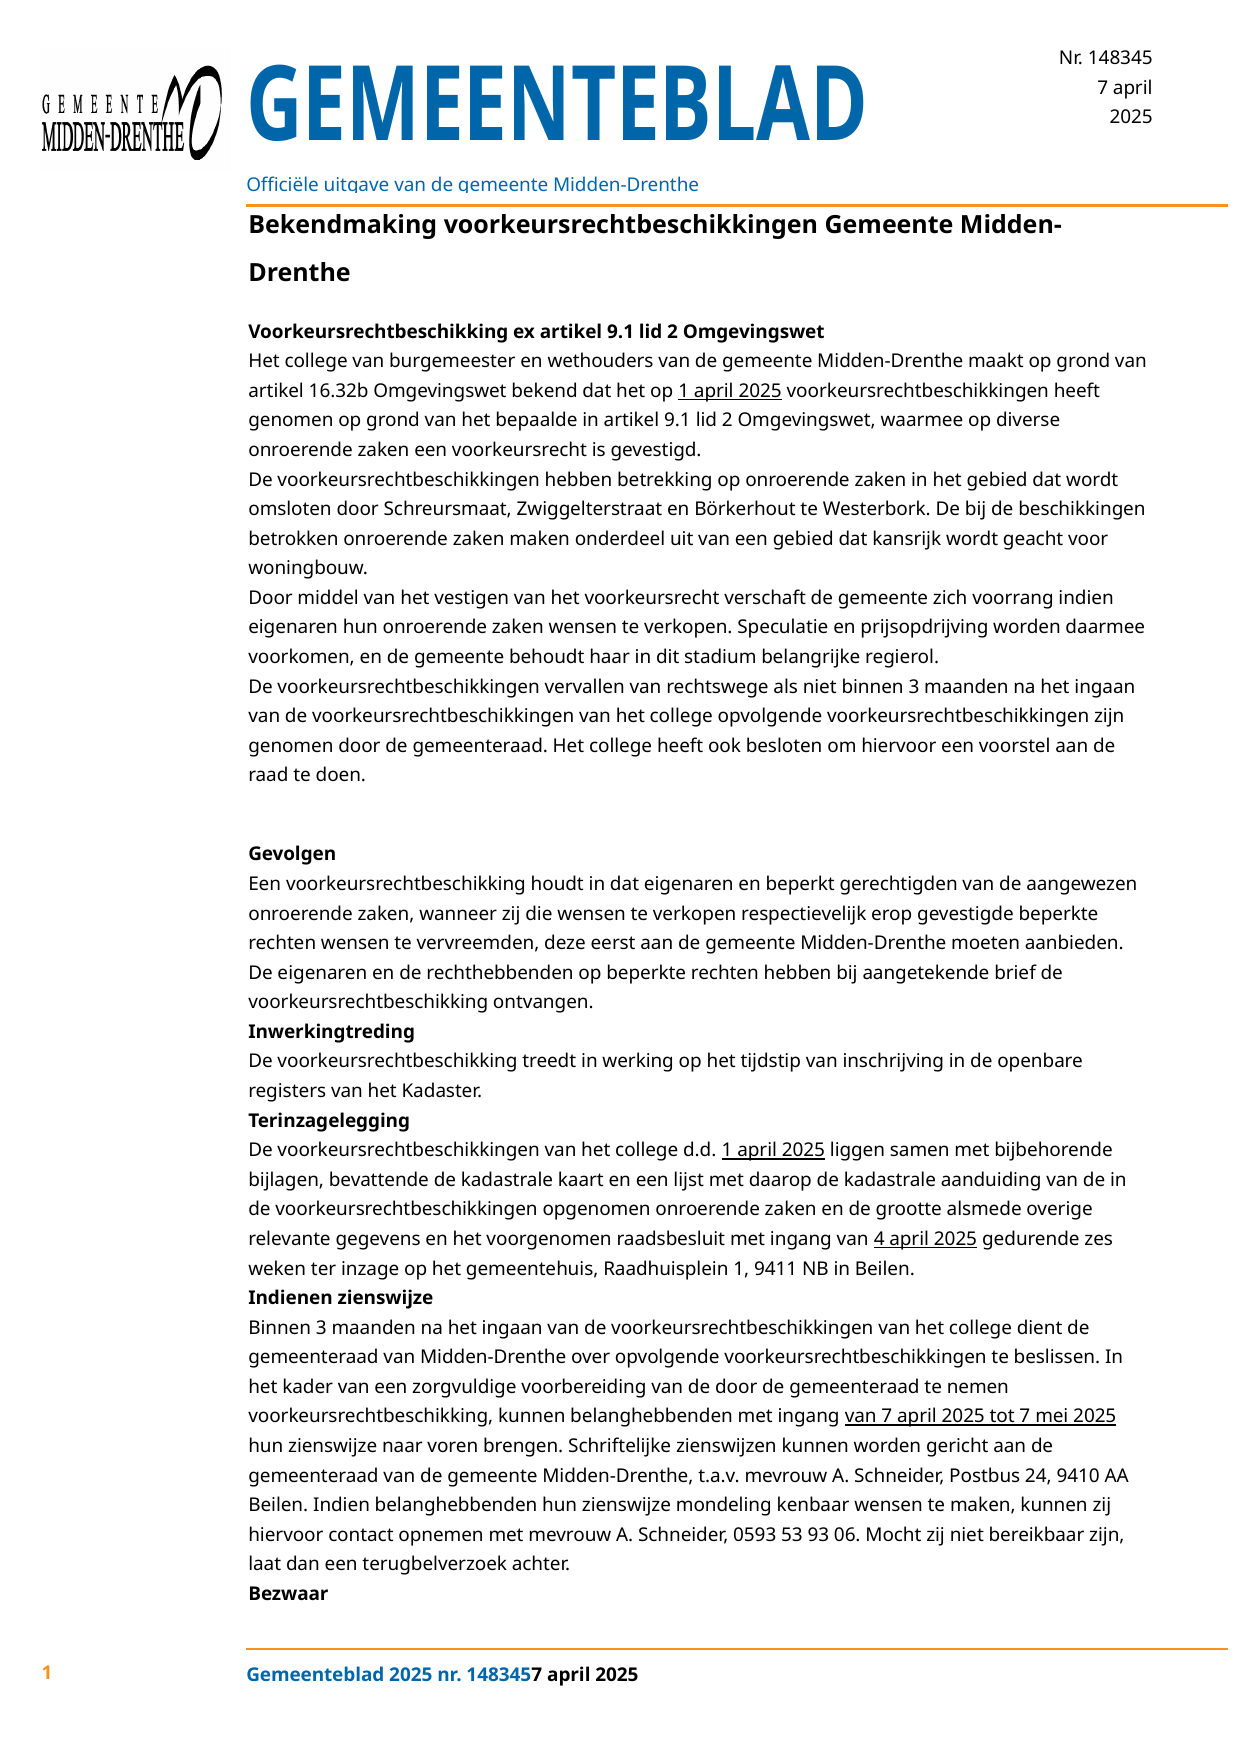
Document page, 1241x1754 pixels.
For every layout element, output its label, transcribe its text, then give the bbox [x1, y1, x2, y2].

text Bezwaar [248, 1580, 1152, 1606]
text De voorkeursrechtbeschikkingen vervallen van rechtswege als niet binnen 3 maanden na het ingaan van de voorkeursrechtbeschikkingen van het college opvolgende voorkeursrechtbeschikkingen zijn genomen door de gemeenteraad. Het college heeft ook besloten om hiervoor een voorstel aan de raad te doen. [248, 673, 1152, 787]
text Een voorkeursrechtbeschikking houdt in dat eigenaren en beperkt gerechtigden van de aangewezen onroerende zaken, wanneer zij die wensen te verkopen respectievelijk erop gevestigde beperkte rechten wensen te vervreemden, deze eerst aan de gemeente Midden-Drenthe moeten aanbieden. De eigenaren en de rechthebbenden op beperkte rechten hebben bij aangetekende brief de voorkeursrechtbeschikking ontvangen. [248, 870, 1152, 1014]
text De voorkeursrechtbeschikkingen hebben betrekking op onroerende zaken in het gebied dat wordt omsloten door Schreursmaat, Zwiggelterstraat en Börkerhout te Westerbork. De bij de beschikkingen betrokken onroerende zaken maken onderdeel uit van een gebied dat kansrijk wordt geacht voor woningbouw. [248, 466, 1152, 580]
text Gevolgen [248, 841, 1152, 866]
text Terinzagelegging [248, 1107, 1152, 1132]
text De voorkeursrechtbeschikking treedt in werking op het tijdstip van inschrijving in de openbare registers van het Kadaster. [248, 1048, 1152, 1103]
text Door middel van het vestigen van het voorkeursrecht verschaft de gemeente zich voorrang indien eigenaren hun onroerende zaken wensen te verkopen. Speculatie en prijsopdrijving worden daarmee voorkomen, en de gemeente behoudt haar in dit stadium belangrijke regierol. [248, 584, 1152, 669]
picture [41, 47, 231, 172]
text Voorkeursrechtbeschikking ex artikel 9.1 lid 2 Omgevingswet [248, 318, 1152, 344]
text Het college van burgemeester en wethouders van de gemeente Midden-Drenthe maakt op grond van artikel 16.32b Omgevingswet bekend dat het op 1 april 2025 voorkeursrechtbeschikkingen heeft genomen op grond van het bepaalde in artikel 9.1 lid 2 Omgevingswet, waarmee op diverse onroerende zaken een voorkeursrecht is gevestigd. [248, 347, 1152, 462]
text Bekendmaking voorkeursrechtbeschikkingen Gemeente Midden-Drenthe [248, 207, 1152, 288]
text Indienen zienswijze [248, 1284, 1152, 1310]
text Binnen 3 maanden na het ingaan van de voorkeursrechtbeschikkingen van het college dient de gemeenteraad van Midden-Drenthe over opvolgende voorkeursrechtbeschikkingen te beslissen. In het kader van een zorgvuldige voorbereiding van de door de gemeenteraad te nemen voorkeursrechtbeschikking, kunnen belanghebbenden met ingang van 7 april 2025 tot 7 mei 2025 hun zienswijze naar voren brengen. Schriftelijke zienswijzen kunnen worden gericht aan de gemeenteraad van de gemeente Midden-Drenthe, t.a.v. mevrouw A. Schneider, Postbus 24, 9410 AA Beilen. Indien belanghebbenden hun zienswijze mondeling kenbaar wensen te maken, kunnen zij hiervoor contact opnemen met mevrouw A. Schneider, 0593 53 93 06. Mocht zij niet bereikbaar zijn, laat dan een terugbelverzoek achter. [248, 1314, 1152, 1576]
text Inwerkingtreding [248, 1018, 1152, 1044]
text De voorkeursrechtbeschikkingen van het college d.d. 1 april 2025 liggen samen met bijbehorende bijlagen, bevattende de kadastrale kaart en een lijst met daarop de kadastrale aanduiding van de in de voorkeursrechtbeschikkingen opgenomen onroerende zaken en de grootte alsmede overige relevante gegevens en het voorgenomen raadsbesluit met ingang van 4 april 2025 gedurende zes weken ter inzage op het gemeentehuis, Raadhuisplein 1, 9411 NB in Beilen. [248, 1136, 1152, 1280]
